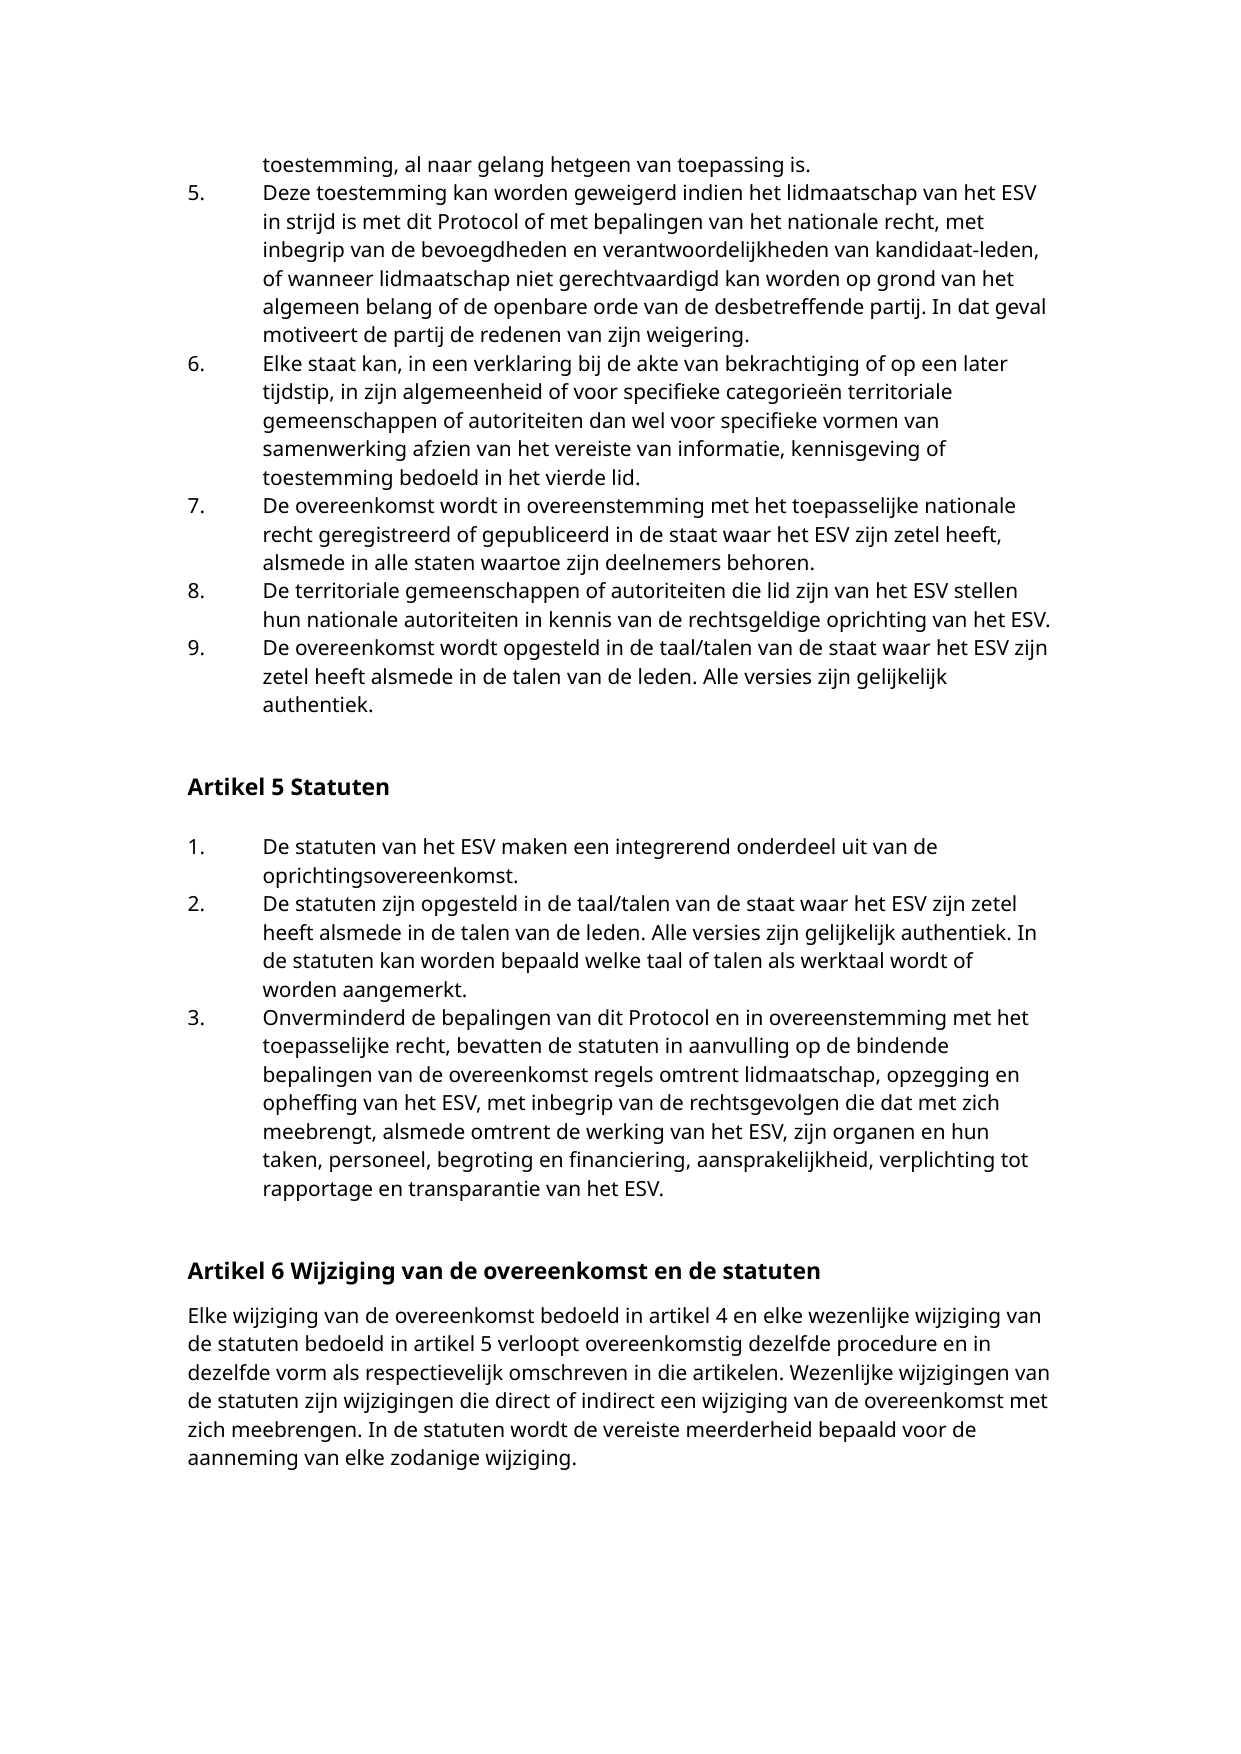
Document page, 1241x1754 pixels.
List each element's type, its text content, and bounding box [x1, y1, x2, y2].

list De statuten zijn opgesteld in de taal/talen van de staat waar het ESV zijn zetel heeft alsmede in de talen van de leden. Alle versies zijn gelijkelijk authentiek. In de statuten kan worden bepaald welke taal of talen als werktaal wordt of worden aangemerkt. [187, 889, 1053, 1003]
list Elke staat kan, in een verklaring bij de akte van bekrachtiging of op een later tijdstip, in zijn algemeenheid of voor specifieke categorieën territoriale gemeenschappen of autoriteiten dan wel voor specifieke vormen van samenwerking afzien van het vereiste van informatie, kennisgeving of toestemming bedoeld in het vierde lid. [187, 349, 1053, 491]
list Onverminderd de bepalingen van dit Protocol en in overeenstemming met het toepasselijke recht, bevatten de statuten in aanvulling op de bindende bepalingen van de overeenkomst regels omtrent lidmaatschap, opzegging en opheffing van het ESV, met inbegrip van de rechtsgevolgen die dat met zich meebrengt, alsmede omtrent de werking van het ESV, zijn organen en hun taken, personeel, begroting en financiering, aansprakelijkheid, verplichting tot rapportage en transparantie van het ESV. [187, 1003, 1053, 1202]
list De statuten van het ESV maken een integrerend onderdeel uit van de oprichtingsovereenkomst. [187, 832, 1053, 889]
list De territoriale gemeenschappen of autoriteiten die lid zijn van het ESV stellen hun nationale autoriteiten in kennis van de rechtsgeldige oprichting van het ESV. [187, 577, 1053, 633]
subtitle Artikel 5 Statuten [187, 771, 1053, 802]
list De overeenkomst wordt opgesteld in de taal/talen van de staat waar het ESV zijn zetel heeft alsmede in de talen van de leden. Alle versies zijn gelijkelijk authentiek. [187, 633, 1053, 719]
subtitle Artikel 6 Wijziging van de overeenkomst en de statuten [187, 1255, 1053, 1286]
list toestemming, al naar gelang hetgeen van toepassing is. [187, 150, 1053, 178]
text Elke wijziging van de overeenkomst bedoeld in artikel 4 en elke wezenlijke wijziging van de statuten bedoeld in artikel 5 verloopt overeenkomstig dezelfde procedure en in dezelfde vorm als respectievelijk omschreven in die artikelen. Wezenlijke wijzigingen van de statuten zijn wijzigingen die direct of indirect een wijziging van de overeenkomst met zich meebrengen. In de statuten wordt de vereiste meerderheid bepaald voor de aanneming van elke zodanige wijziging. [187, 1301, 1053, 1472]
list Deze toestemming kan worden geweigerd indien het lidmaatschap van het ESV in strijd is met dit Protocol of met bepalingen van het nationale recht, met inbegrip van de bevoegdheden en verantwoordelijkheden van kandidaat-leden, of wanneer lidmaatschap niet gerechtvaardigd kan worden op grond van het algemeen belang of de openbare orde van de desbetreffende partij. In dat geval motiveert de partij de redenen van zijn weigering. [187, 178, 1053, 349]
list De overeenkomst wordt in overeenstemming met het toepasselijke nationale recht geregistreerd of gepubliceerd in de staat waar het ESV zijn zetel heeft, alsmede in alle staten waartoe zijn deelnemers behoren. [187, 491, 1053, 577]
